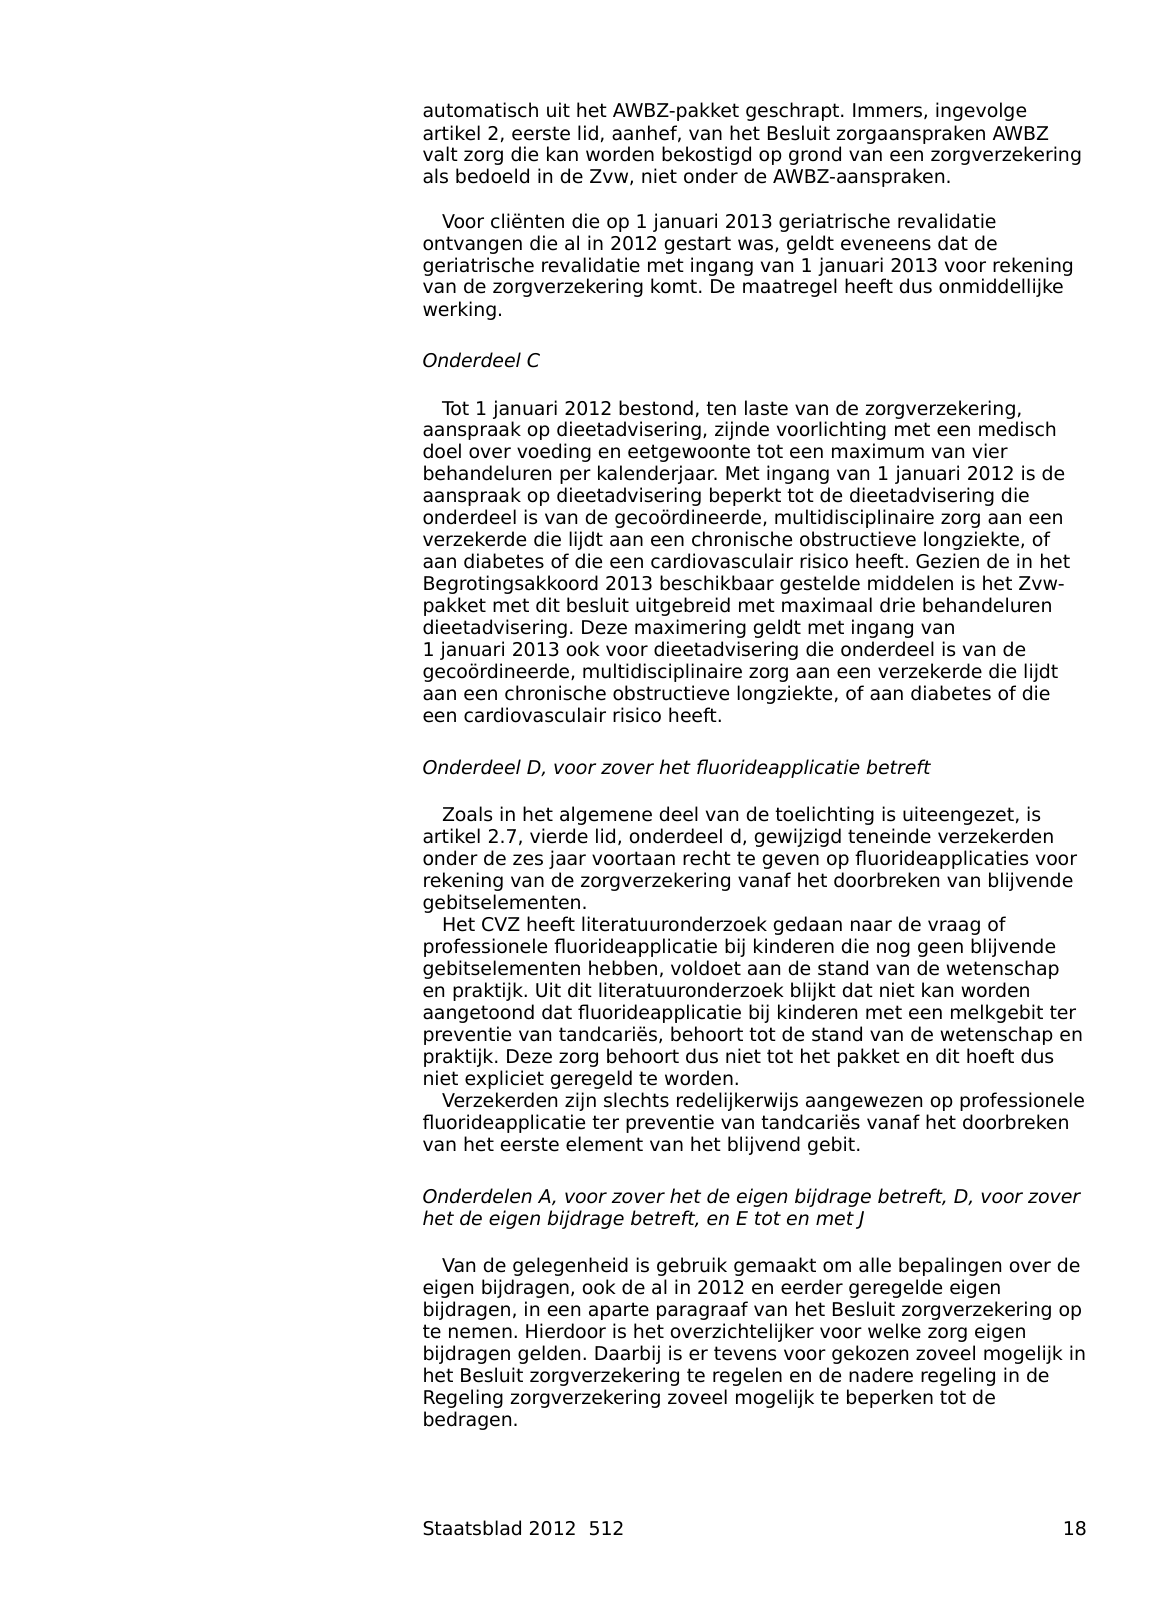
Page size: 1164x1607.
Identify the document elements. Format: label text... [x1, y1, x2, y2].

subtitle Onderdelen A, voor zover het de eigen bijdrage betreft, D, voor zover het de eigen bijdrage betreft, en E tot en met J [422, 1186, 1087, 1230]
text Tot 1 januari 2012 bestond, ten laste van de zorgverzekering, aanspraak op dieetadvisering, zijnde voorlichting met een medisch doel over voeding en eetgewoonte tot een maximum van vier behandeluren per kalenderjaar. Met ingang van 1 januari 2012 is de aanspraak op dieetadvisering beperkt tot de dieetadvisering die onderdeel is van de gecoördineerde, multidisciplinaire zorg aan een verzekerde die lijdt aan een chronische obstructieve longziekte, of aan diabetes of die een cardiovasculair risico heeft. Gezien de in het Begrotingsakkoord 2013 beschikbaar gestelde middelen is het Zvw-pakket met dit besluit uitgebreid met maximaal drie behandeluren dieetadvisering. Deze maximering geldt met ingang van 1 januari 2013 ook voor dieetadvisering die onderdeel is van de gecoördineerde, multidisciplinaire zorg aan een verzekerde die lijdt aan een chronische obstructieve longziekte, of aan diabetes of die een cardiovasculair risico heeft. [422, 397, 1087, 727]
subtitle Onderdeel C [422, 350, 1087, 372]
text Van de gelegenheid is gebruik gemaakt om alle bepalingen over de eigen bijdragen, ook de al in 2012 en eerder geregelde eigen bijdragen, in een aparte paragraaf van het Besluit zorgverzekering op te nemen. Hierdoor is het overzichtelijker voor welke zorg eigen bijdragen gelden. Daarbij is er tevens voor gekozen zoveel mogelijk in het Besluit zorgverzekering te regelen en de nadere regeling in de Regeling zorgverzekering zoveel mogelijk te beperken tot de bedragen. [422, 1255, 1087, 1431]
text Het CVZ heeft literatuuronderzoek gedaan naar de vraag of professionele fluorideapplicatie bij kinderen die nog geen blijvende gebitselementen hebben, voldoet aan de stand van de wetenschap en praktijk. Uit dit literatuuronderzoek blijkt dat niet kan worden aangetoond dat fluorideapplicatie bij kinderen met een melkgebit ter preventie van tandcariës, behoort tot de stand van de wetenschap en praktijk. Deze zorg behoort dus niet tot het pakket en dit hoeft dus niet expliciet geregeld te worden. [422, 914, 1087, 1090]
text automatisch uit het AWBZ-pakket geschrapt. Immers, ingevolge artikel 2, eerste lid, aanhef, van het Besluit zorgaanspraken AWBZ valt zorg die kan worden bekostigd op grond van een zorgverzekering als bedoeld in de Zvw, niet onder de AWBZ-aanspraken. [422, 100, 1087, 188]
text Zoals in het algemene deel van de toelichting is uiteengezet, is artikel 2.7, vierde lid, onderdeel d, gewijzigd teneinde verzekerden onder de zes jaar voortaan recht te geven op fluorideapplicaties voor rekening van de zorgverzekering vanaf het doorbreken van blijvende gebitselementen. [422, 804, 1087, 914]
text Voor cliënten die op 1 januari 2013 geriatrische revalidatie ontvangen die al in 2012 gestart was, geldt eveneens dat de geriatrische revalidatie met ingang van 1 januari 2013 voor rekening van de zorgverzekering komt. De maatregel heeft dus onmiddellijke werking. [422, 211, 1087, 320]
subtitle Onderdeel D, voor zover het fluorideapplicatie betreft [422, 757, 1087, 779]
text Verzekerden zijn slechts redelijkerwijs aangewezen op professionele fluorideapplicatie ter preventie van tandcariës vanaf het doorbreken van het eerste element van het blijvend gebit. [422, 1090, 1087, 1156]
